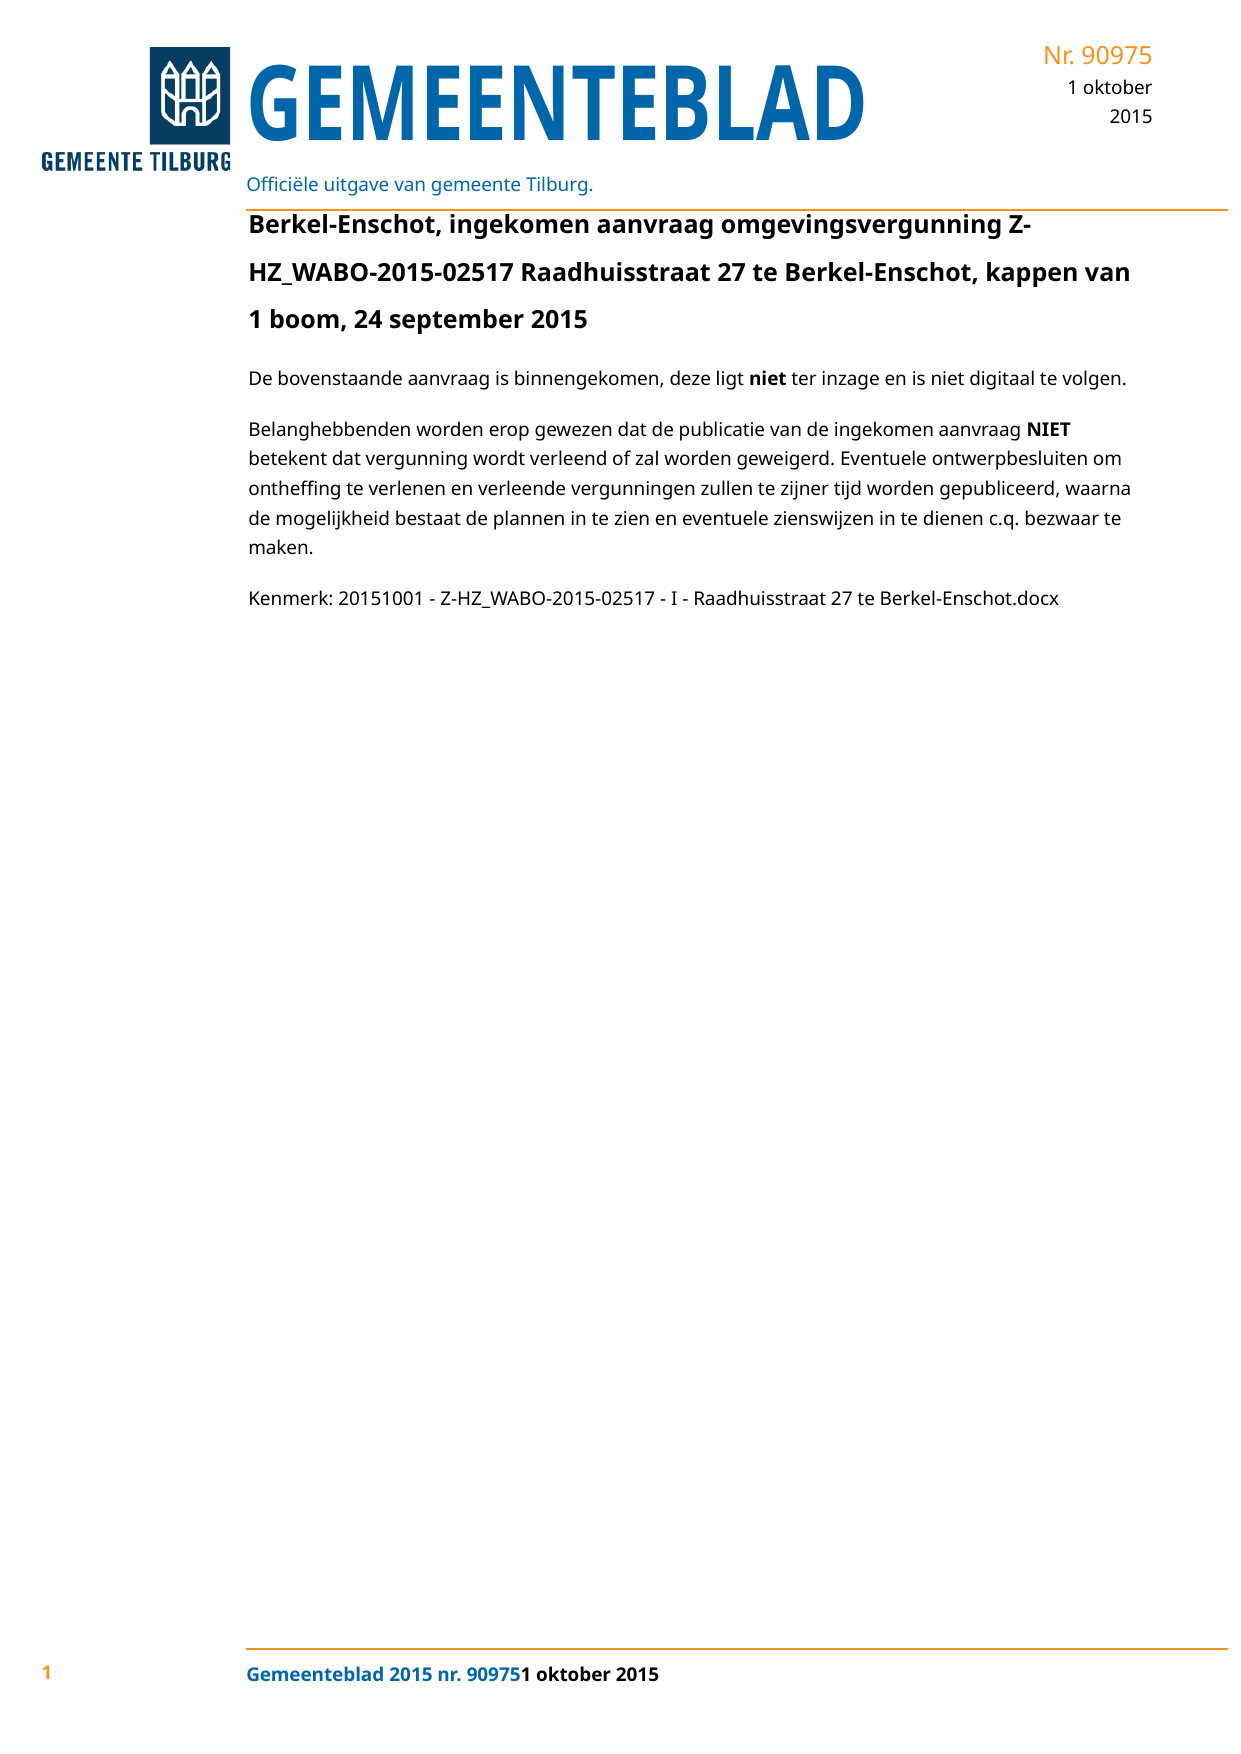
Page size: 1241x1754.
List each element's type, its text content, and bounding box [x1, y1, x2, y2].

text Belanghebbenden worden erop gewezen dat de publicatie van de ingekomen aanvraag NIET betekent dat vergunning wordt verleend of zal worden geweigerd. Eventuele ontwerpbesluiten om ontheffing te verlenen en verleende vergunningen zullen te zijner tijd worden gepubliceerd, waarna de mogelijkheid bestaat de plannen in te zien en eventuele zienswijzen in te dienen c.q. bezwaar te maken. [248, 416, 1152, 560]
text De bovenstaande aanvraag is binnengekomen, deze ligt niet ter inzage en is niet digitaal te volgen. [248, 366, 1152, 391]
text Berkel-Enschot, ingekomen aanvraag omgevingsvergunning Z-HZ_WABO-2015-02517 Raadhuisstraat 27 te Berkel-Enschot, kappen van 1 boom, 24 september 2015 [248, 211, 1152, 336]
picture [41, 47, 231, 172]
text Kenmerk: 20151001 - Z-HZ_WABO-2015-02517 - I - Raadhuisstraat 27 te Berkel-Enschot.docx [248, 585, 1152, 610]
